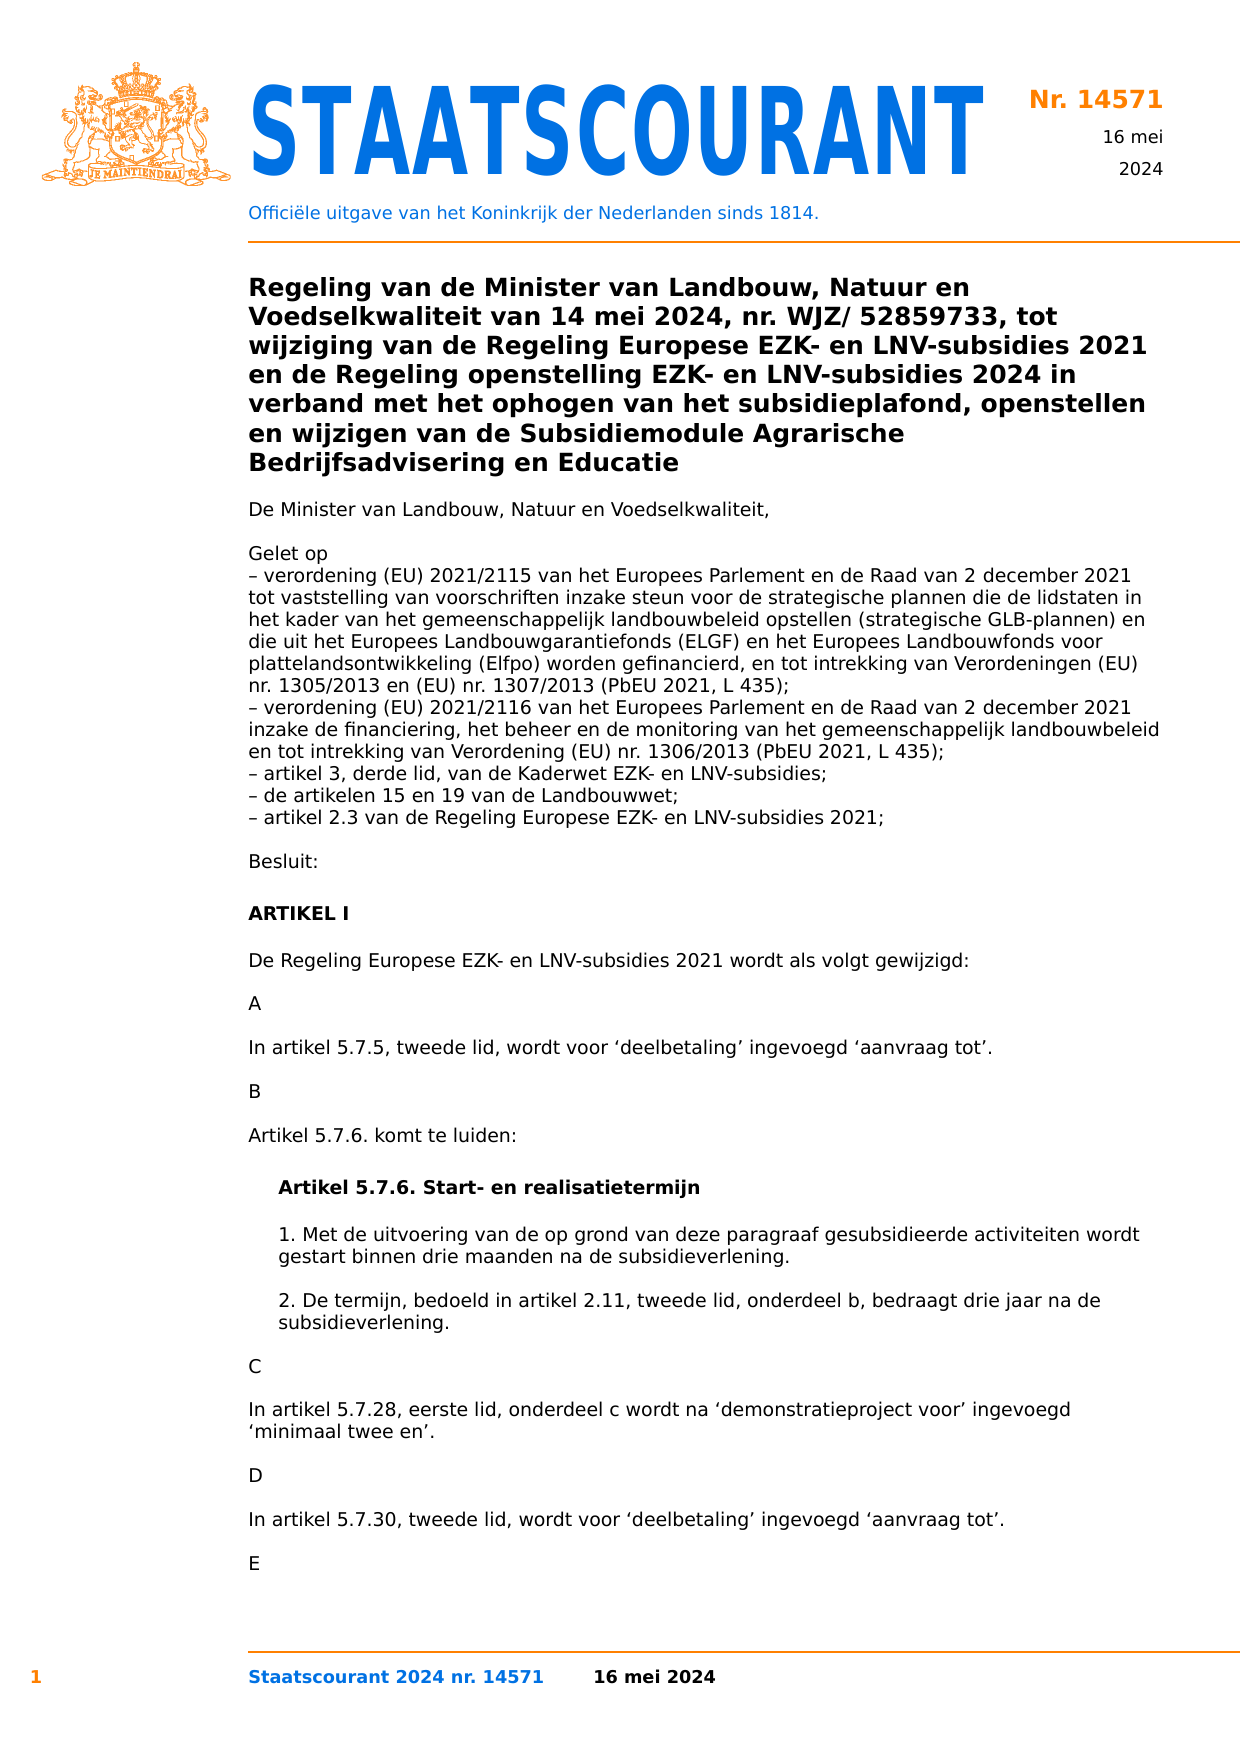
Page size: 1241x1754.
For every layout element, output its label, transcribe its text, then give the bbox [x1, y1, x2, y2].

text D [248, 1465, 1163, 1487]
text In artikel 5.7.28, eerste lid, onderdeel c wordt na ‘demonstratieproject voor’ ingevoegd ‘minimaal twee en’. [248, 1399, 1163, 1443]
text Gelet op [248, 543, 1163, 565]
text Artikel 5.7.6. komt te luiden: [248, 1125, 1163, 1147]
table_cell Officiële uitgave van het Koninkrijk der Nederlanden sinds 1814. [248, 203, 1240, 241]
text – artikel 2.3 van de Regeling Europese EZK- en LNV-subsidies 2021; [248, 807, 1163, 829]
text – verordening (EU) 2021/2115 van het Europees Parlement en de Raad van 2 december 2021 tot vaststelling van voorschriften inzake steun voor de strategische plannen die de lidstaten in het kader van het gemeenschappelijk landbouwbeleid opstellen (strategische GLB-plannen) en die uit het Europees Landbouwgarantiefonds (ELGF) en het Europees Landbouwfonds voor plattelandsontwikkeling (Elfpo) worden gefinancierd, en tot intrekking van Verordeningen (EU) nr. 1305/2013 en (EU) nr. 1307/2013 (PbEU 2021, L 435); [248, 565, 1163, 697]
text – de artikelen 15 en 19 van de Landbouwwet; [248, 785, 1163, 807]
table_header Nr. 14571 [998, 62, 1240, 121]
text 2. De termijn, bedoeld in artikel 2.11, tweede lid, onderdeel b, bedraagt drie jaar na de subsidieverlening. [278, 1290, 1163, 1334]
text 1. Met de uitvoering van de op grond van deze paragraaf gesubsidieerde activiteiten wordt gestart binnen drie maanden na de subsidieverlening. [278, 1224, 1163, 1268]
text De Regeling Europese EZK- en LNV-subsidies 2021 wordt als volgt gewijzigd: [248, 949, 1163, 971]
text – artikel 3, derde lid, van de Kaderwet EZK- en LNV-subsidies; [248, 763, 1163, 785]
subtitle Artikel 5.7.6. Start- en realisatietermijn [278, 1177, 1163, 1199]
table_header [25, 62, 248, 241]
picture [41, 62, 231, 186]
subtitle Regeling van de Minister van Landbouw, Natuur en Voedselkwaliteit van 14 mei 2024, nr. WJZ/ 52859733, tot wijziging van de Regeling Europese EZK- en LNV-subsidies 2021 en de Regeling openstelling EZK- en LNV-subsidies 2024 in verband met het ophogen van het subsidieplafond, openstellen en wijzigen van de Subsidiemodule Agrarische Bedrijfsadvisering en Educatie [248, 273, 1163, 477]
table_cell 2024 [998, 153, 1240, 203]
text C [248, 1356, 1163, 1377]
text In artikel 5.7.5, tweede lid, wordt voor ‘deelbetaling’ ingevoegd ‘aanvraag tot’. [248, 1037, 1163, 1059]
text De Minister van Landbouw, Natuur en Voedselkwaliteit, [248, 499, 1163, 521]
text In artikel 5.7.30, tweede lid, wordt voor ‘deelbetaling’ ingevoegd ‘aanvraag tot’. [248, 1509, 1163, 1531]
text E [248, 1553, 1163, 1575]
text A [248, 993, 1163, 1015]
subtitle ARTIKEL I [248, 902, 1163, 924]
table_cell 16 mei [998, 121, 1240, 153]
text B [248, 1081, 1163, 1103]
text – verordening (EU) 2021/2116 van het Europees Parlement en de Raad van 2 december 2021 inzake de financiering, het beheer en de monitoring van het gemeenschappelijk landbouwbeleid en tot intrekking van Verordening (EU) nr. 1306/2013 (PbEU 2021, L 435); [248, 697, 1163, 763]
text Besluit: [248, 851, 1163, 872]
table_header STAATSCOURANT [248, 62, 998, 203]
